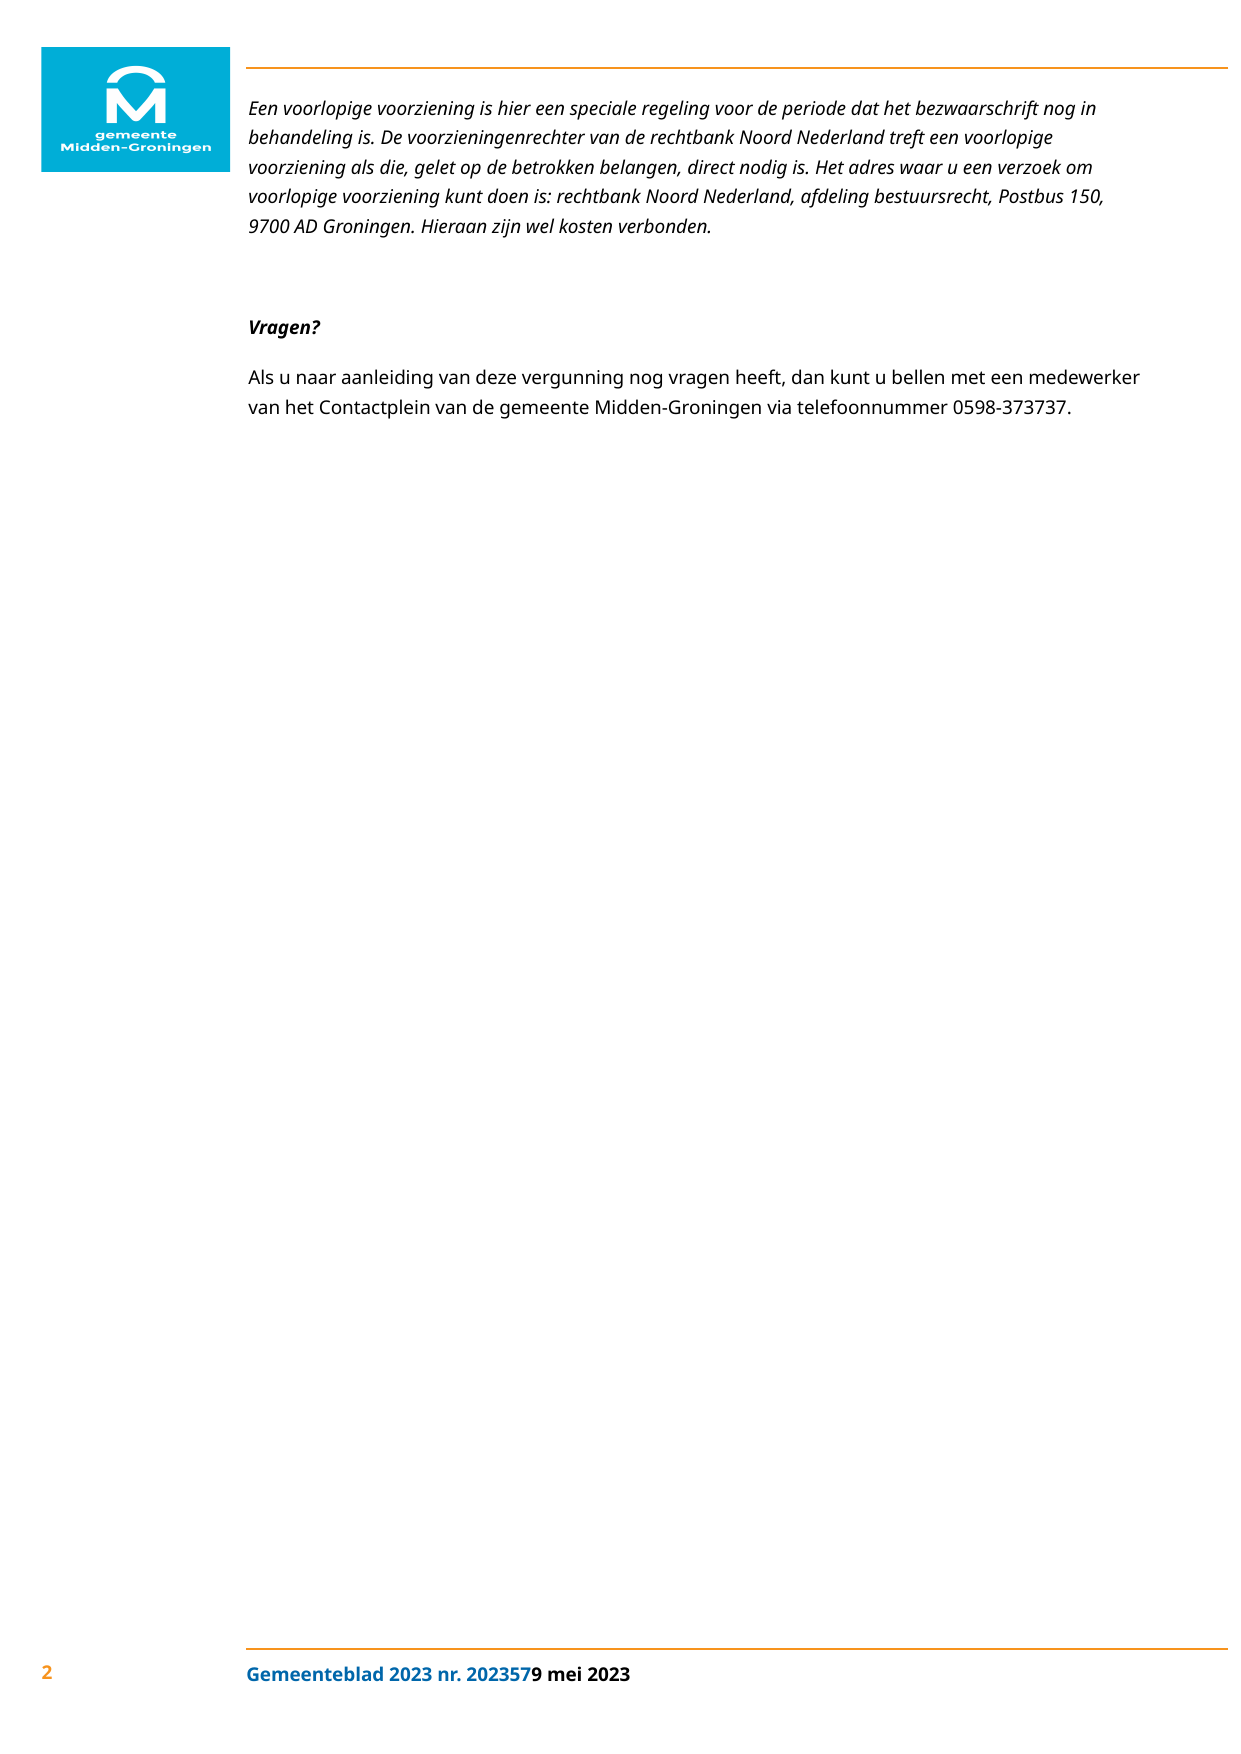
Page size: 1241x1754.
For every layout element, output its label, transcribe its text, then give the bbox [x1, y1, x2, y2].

picture [107, 89, 165, 122]
text Een voorlopige voorziening is hier een speciale regeling voor de periode dat het bezwaarschrift nog in behandeling is. De voorzieningenrechter van de rechtbank Noord Nederland treft een voorlopige voorziening als die, gelet op de betrokken belangen, direct nodig is. Het adres waar u een verzoek om voorlopige voorziening kunt doen is: rechtbank Noord Nederland, afdeling bestuursrecht, Postbus 150, 9700 AD Groningen. Hieraan zijn wel kosten verbonden. [248, 95, 1152, 239]
text Vragen? [248, 314, 1152, 340]
picture [184, 146, 190, 153]
picture [108, 66, 164, 82]
text Als u naar aanleiding van deze vergunning nog vragen heeft, dan kunt u bellen met een medewerker van het Contactplein van de gemeente Midden-Groningen via telefoonnummer 0598-373737. [248, 364, 1152, 420]
